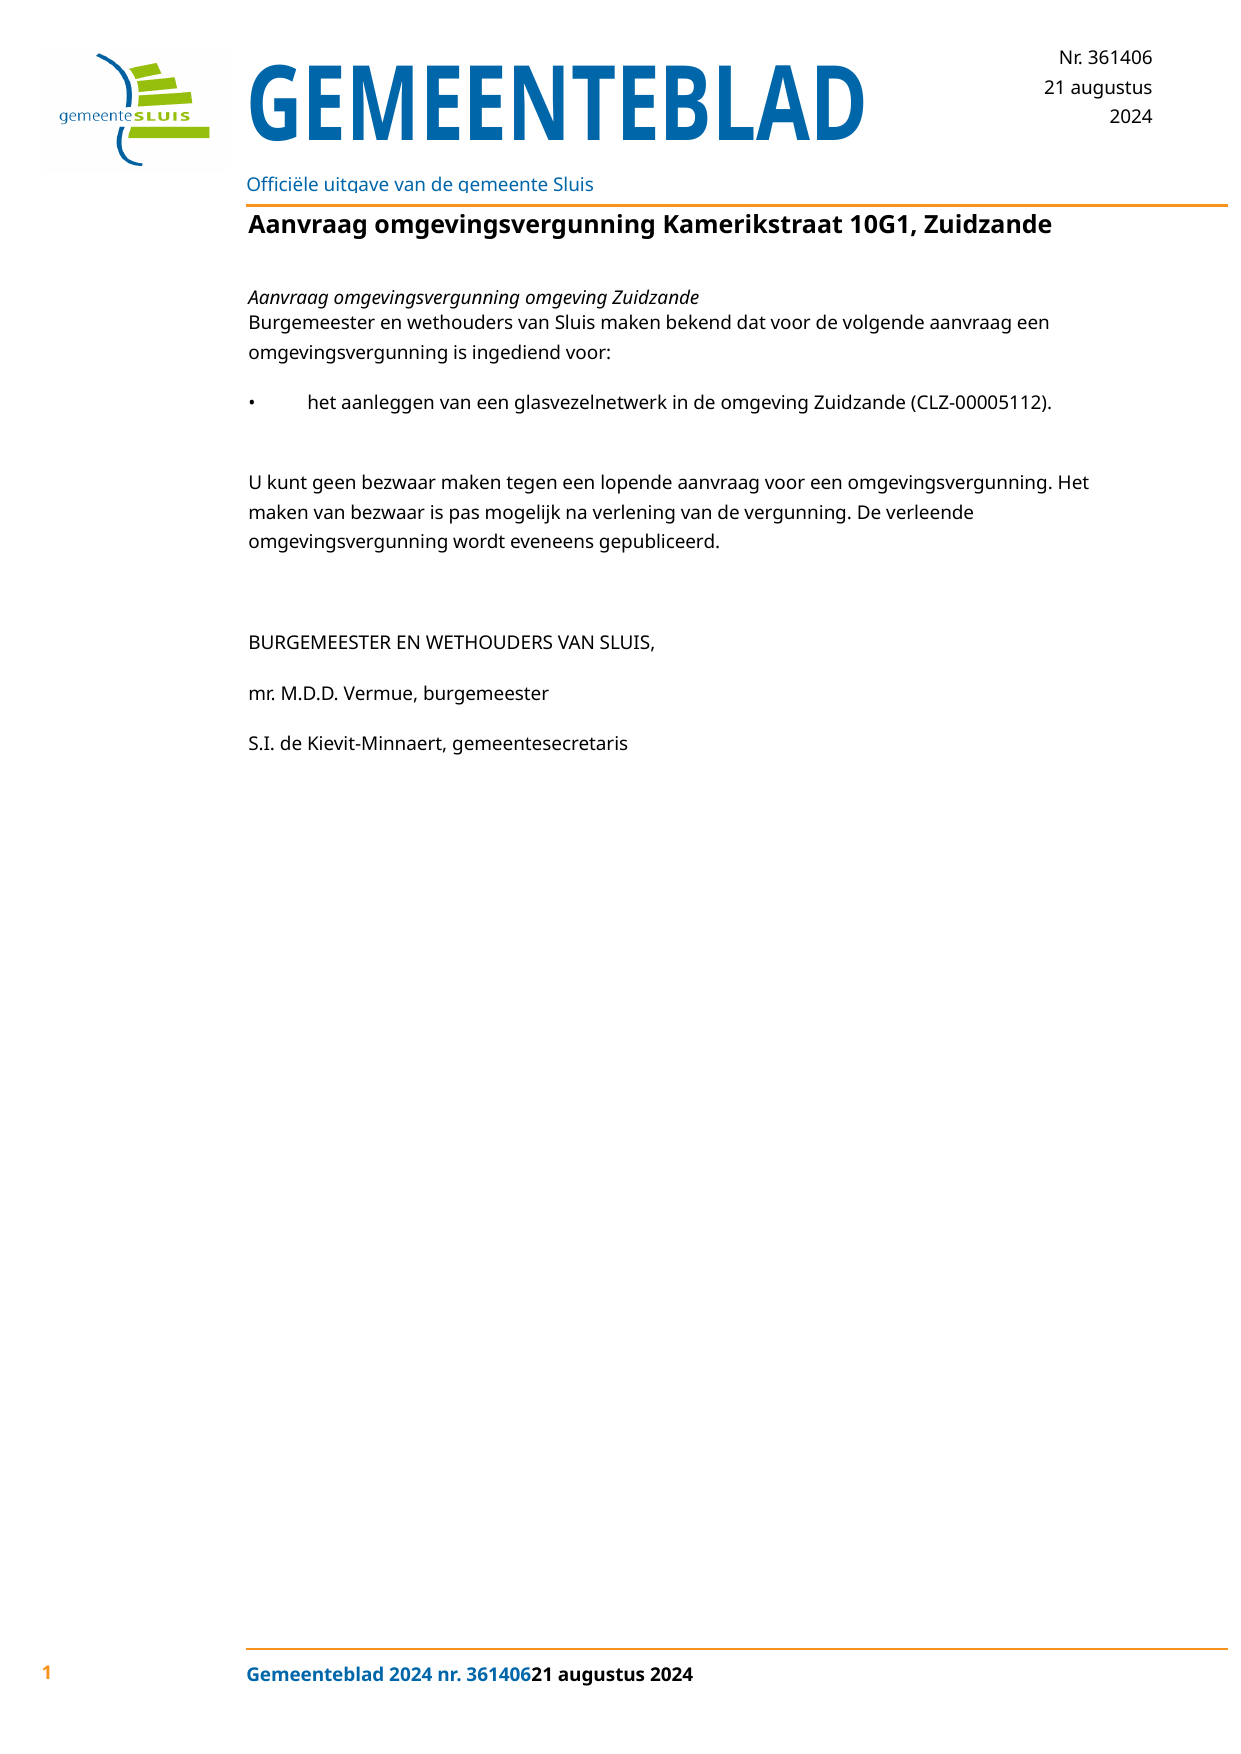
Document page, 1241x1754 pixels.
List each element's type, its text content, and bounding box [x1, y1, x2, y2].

text Aanvraag omgevingsvergunning omgeving Zuidzande [248, 284, 1152, 309]
picture [41, 47, 231, 172]
text U kunt geen bezwaar maken tegen een lopende aanvraag voor een omgevingsvergunning. Het maken van bezwaar is pas mogelijk na verlening van de vergunning. De verleende omgevingsvergunning wordt eveneens gepubliceerd. [248, 469, 1152, 554]
text S.I. de Kievit-Minnaert, gemeentesecretaris [248, 730, 1152, 756]
text mr. M.D.D. Vermue, burgemeester [248, 680, 1152, 706]
text BURGEMEESTER EN WETHOUDERS VAN SLUIS, [248, 629, 1152, 655]
text Aanvraag omgevingsvergunning Kamerikstraat 10G1, Zuidzande [248, 207, 1152, 241]
text Burgemeester en wethouders van Sluis maken bekend dat voor de volgende aanvraag een omgevingsvergunning is ingediend voor: [248, 309, 1152, 365]
list het aanleggen van een glasvezelnetwerk in de omgeving Zuidzande (CLZ-00005112). [248, 389, 1152, 415]
